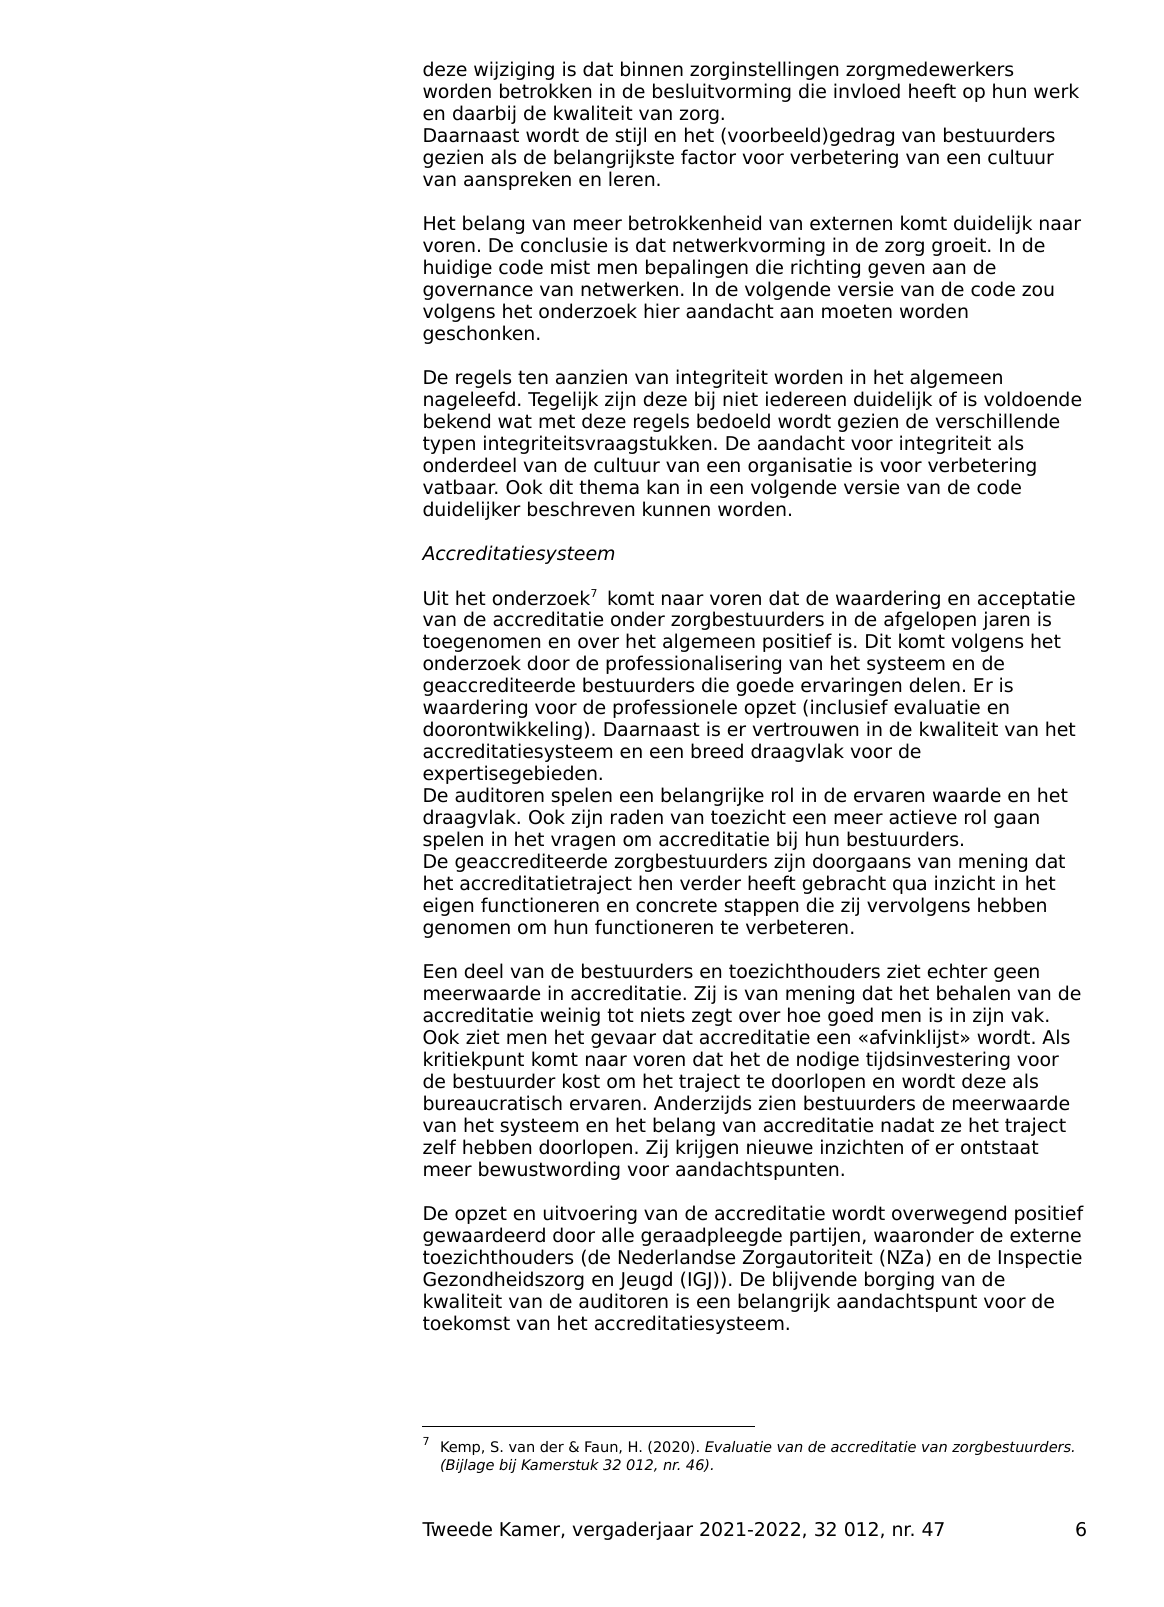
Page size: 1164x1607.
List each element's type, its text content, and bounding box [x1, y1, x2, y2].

text Het belang van meer betrokkenheid van externen komt duidelijk naar voren. De conclusie is dat netwerkvorming in de zorg groeit. In de huidige code mist men bepalingen die richting geven aan de governance van netwerken. In de volgende versie van de code zou volgens het onderzoek hier aandacht aan moeten worden geschonken. [422, 213, 1087, 345]
text De opzet en uitvoering van de accreditatie wordt overwegend positief gewaardeerd door alle geraadpleegde partijen, waaronder de externe toezichthouders (de Nederlandse Zorgautoriteit (NZa) en de Inspectie Gezondheidszorg en Jeugd (IGJ)). De blijvende borging van de kwaliteit van de auditoren is een belangrijk aandachtspunt voor de toekomst van het accreditatiesysteem. [422, 1203, 1087, 1335]
text Daarnaast wordt de stijl en het (voorbeeld)gedrag van bestuurders gezien als de belangrijkste factor voor verbetering van een cultuur van aanspreken en leren. [422, 125, 1087, 191]
text Kemp, S. van der & Faun, H. (2020). Evaluatie van de accreditatie van zorgbestuurders. (Bijlage bij Kamerstuk 32 012, nr. 46). [422, 1435, 1087, 1474]
text deze wijziging is dat binnen zorginstellingen zorgmedewerkers worden betrokken in de besluitvorming die invloed heeft op hun werk en daarbij de kwaliteit van zorg. [422, 59, 1087, 125]
text Een deel van de bestuurders en toezichthouders ziet echter geen meerwaarde in accreditatie. Zij is van mening dat het behalen van de accreditatie weinig tot niets zegt over hoe goed men is in zijn vak. Ook ziet men het gevaar dat accreditatie een «afvinklijst» wordt. Als kritiekpunt komt naar voren dat het de nodige tijdsinvestering voor de bestuurder kost om het traject te doorlopen en wordt deze als bureaucratisch ervaren. Anderzijds zien bestuurders de meerwaarde van het systeem en het belang van accreditatie nadat ze het traject zelf hebben doorlopen. Zij krijgen nieuwe inzichten of er ontstaat meer bewustwording voor aandachtspunten. [422, 961, 1087, 1181]
subtitle Accreditatiesysteem [422, 543, 1087, 565]
text De geaccrediteerde zorgbestuurders zijn doorgaans van mening dat het accreditatietraject hen verder heeft gebracht qua inzicht in het eigen functioneren en concrete stappen die zij vervolgens hebben genomen om hun functioneren te verbeteren. [422, 851, 1087, 939]
text Uit het onderzoek komt naar voren dat de waardering en acceptatie van de accreditatie onder zorgbestuurders in de afgelopen jaren is toegenomen en over het algemeen positief is. Dit komt volgens het onderzoek door de professionalisering van het systeem en de geaccrediteerde bestuurders die goede ervaringen delen. Er is waardering voor de professionele opzet (inclusief evaluatie en doorontwikkeling). Daarnaast is er vertrouwen in de kwaliteit van het accreditatiesysteem en een breed draagvlak voor de expertisegebieden. [422, 587, 1087, 785]
text De auditoren spelen een belangrijke rol in de ervaren waarde en het draagvlak. Ook zijn raden van toezicht een meer actieve rol gaan spelen in het vragen om accreditatie bij hun bestuurders. [422, 785, 1087, 851]
text De regels ten aanzien van integriteit worden in het algemeen nageleefd. Tegelijk zijn deze bij niet iedereen duidelijk of is voldoende bekend wat met deze regels bedoeld wordt gezien de verschillende typen integriteitsvraagstukken. De aandacht voor integriteit als onderdeel van de cultuur van een organisatie is voor verbetering vatbaar. Ook dit thema kan in een volgende versie van de code duidelijker beschreven kunnen worden. [422, 367, 1087, 521]
